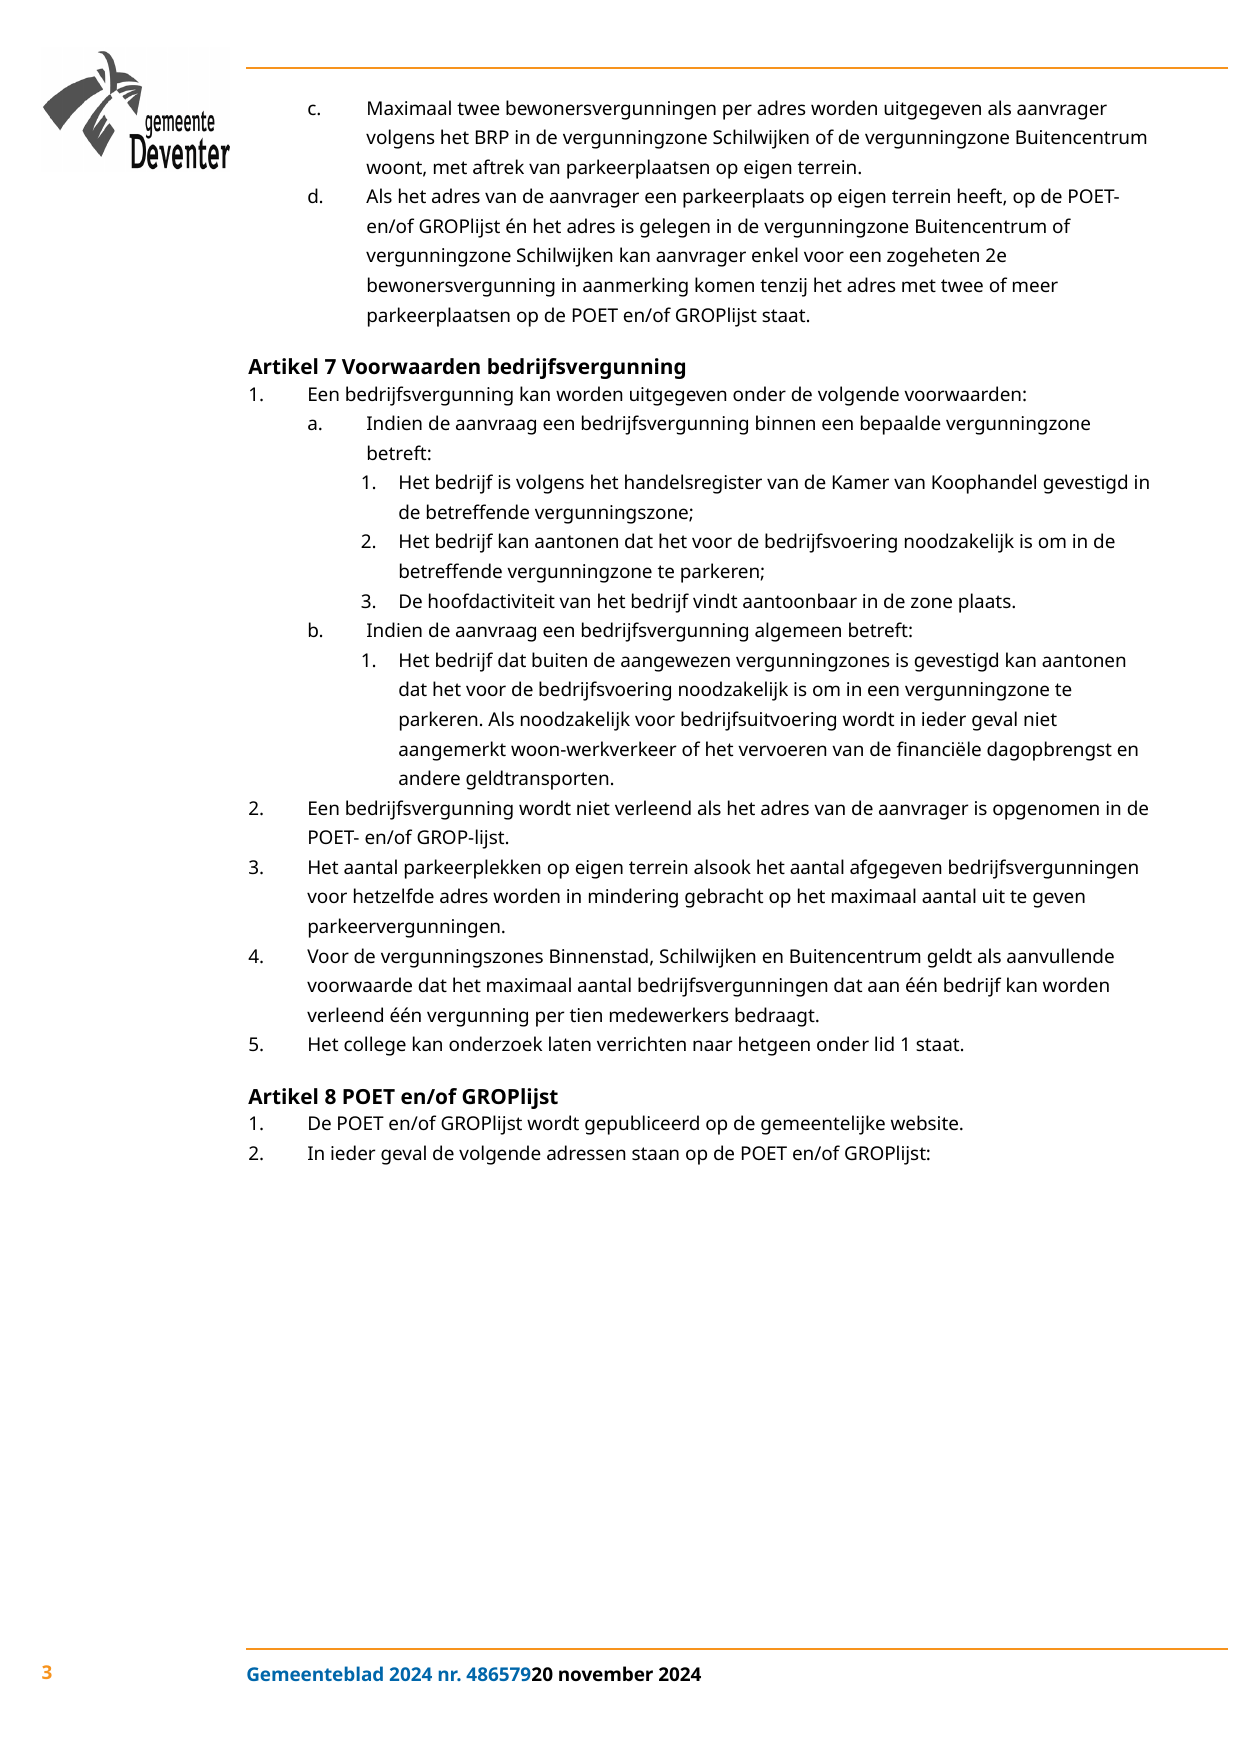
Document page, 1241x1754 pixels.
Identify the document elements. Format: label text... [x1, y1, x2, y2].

list Indien de aanvraag een bedrijfsvergunning binnen een bepaalde vergunningzone betreft: [307, 410, 1152, 466]
list In ieder geval de volgende adressen staan op de POET en/of GROPlijst: [248, 1140, 1152, 1166]
list Een bedrijfsvergunning kan worden uitgegeven onder de volgende voorwaarden: [248, 381, 1152, 406]
picture [41, 47, 231, 172]
list Het college kan onderzoek laten verrichten naar hetgeen onder lid 1 staat. [248, 1032, 1152, 1057]
list Indien de aanvraag een bedrijfsvergunning algemeen betreft: [307, 617, 1152, 643]
list Het bedrijf is volgens het handelsregister van de Kamer van Koophandel gevestigd in de betreffende vergunningszone; [361, 469, 1152, 525]
list Voor de vergunningszones Binnenstad, Schilwijken en Buitencentrum geldt als aanvullende voorwaarde dat het maximaal aantal bedrijfsvergunningen dat aan één bedrijf kan worden verleend één vergunning per tien medewerkers bedraagt. [248, 943, 1152, 1028]
text Artikel 8 POET en/of GROPlijst [248, 1082, 1152, 1110]
list Een bedrijfsvergunning wordt niet verleend als het adres van de aanvrager is opgenomen in de POET- en/of GROP-lijst. [248, 795, 1152, 850]
list Het bedrijf kan aantonen dat het voor de bedrijfsvoering noodzakelijk is om in de betreffende vergunningzone te parkeren; [361, 529, 1152, 584]
list De POET en/of GROPlijst wordt gepubliceerd op de gemeentelijke website. [248, 1110, 1152, 1136]
list Als het adres van de aanvrager een parkeerplaats op eigen terrein heeft, op de POET- en/of GROPlijst én het adres is gelegen in de vergunningzone Buitencentrum of vergunningzone Schilwijken kan aanvrager enkel voor een zogeheten 2e bewonersvergunning in aanmerking komen tenzij het adres met twee of meer parkeerplaatsen op de POET en/of GROPlijst staat. [307, 183, 1152, 328]
list Maximaal twee bewonersvergunningen per adres worden uitgegeven als aanvrager volgens het BRP in de vergunningzone Schilwijken of de vergunningzone Buitencentrum woont, met aftrek van parkeerplaatsen op eigen terrein. [307, 95, 1152, 180]
list Het aantal parkeerplekken op eigen terrein alsook het aantal afgegeven bedrijfsvergunningen voor hetzelfde adres worden in mindering gebracht op het maximaal aantal uit te geven parkeervergunningen. [248, 854, 1152, 939]
list De hoofdactiviteit van het bedrijf vindt aantoonbaar in de zone plaats. [361, 588, 1152, 613]
list Het bedrijf dat buiten de aangewezen vergunningzones is gevestigd kan aantonen dat het voor de bedrijfsvoering noodzakelijk is om in een vergunningzone te parkeren. Als noodzakelijk voor bedrijfsuitvoering wordt in ieder geval niet aangemerkt woon-werkverkeer of het vervoeren van de financiële dagopbrengst en andere geldtransporten. [361, 647, 1152, 791]
text Artikel 7 Voorwaarden bedrijfsvergunning [248, 352, 1152, 381]
